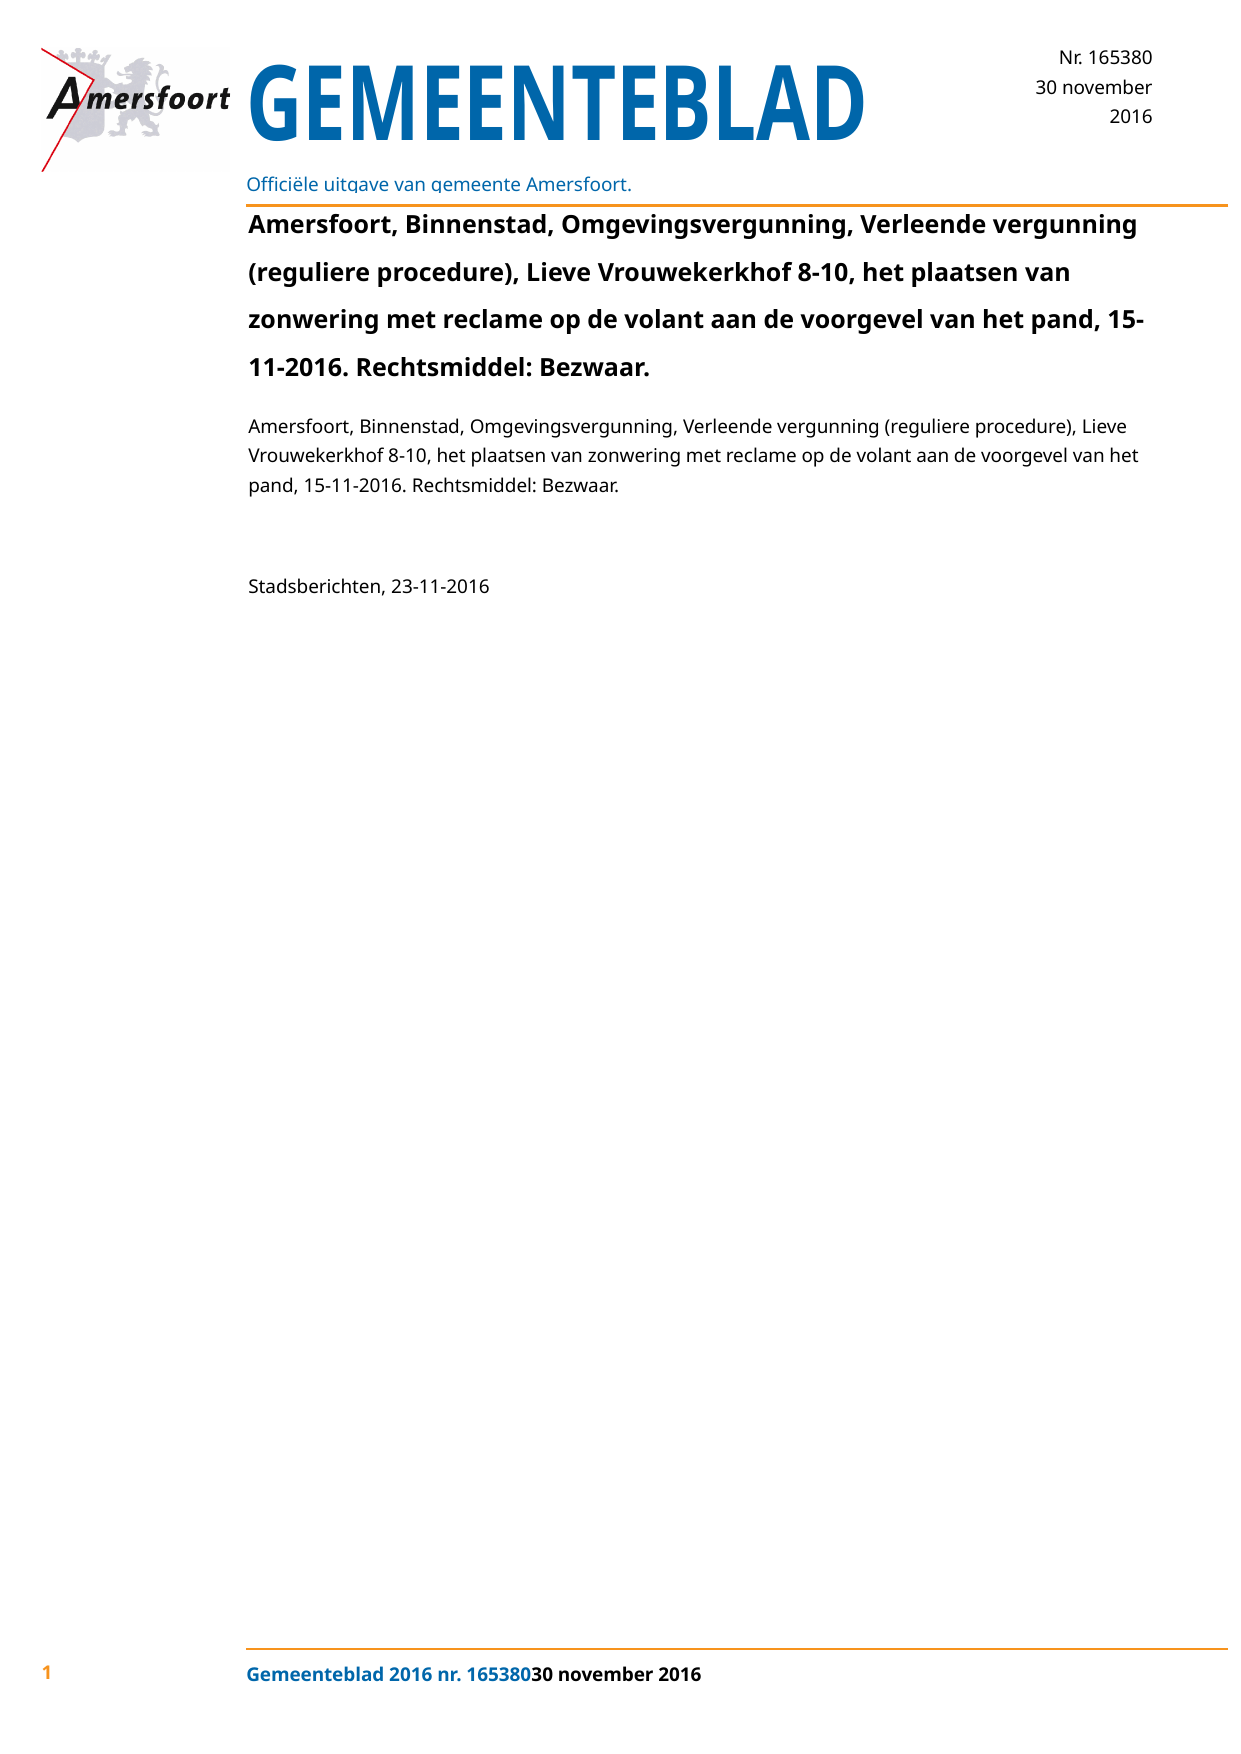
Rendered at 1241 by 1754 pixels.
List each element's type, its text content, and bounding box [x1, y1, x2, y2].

text Amersfoort, Binnenstad, Omgevingsvergunning, Verleende vergunning (reguliere procedure), Lieve Vrouwekerkhof 8-10, het plaatsen van zonwering met reclame op de volant aan de voorgevel van het pand, 15-11-2016. Rechtsmiddel: Bezwaar. [248, 413, 1152, 498]
picture [41, 47, 231, 172]
text Stadsberichten, 23-11-2016 [248, 573, 1152, 599]
text Amersfoort, Binnenstad, Omgevingsvergunning, Verleende vergunning (reguliere procedure), Lieve Vrouwekerkhof 8-10, het plaatsen van zonwering met reclame op de volant aan de voorgevel van het pand, 15-11-2016. Rechtsmiddel: Bezwaar. [248, 207, 1152, 384]
